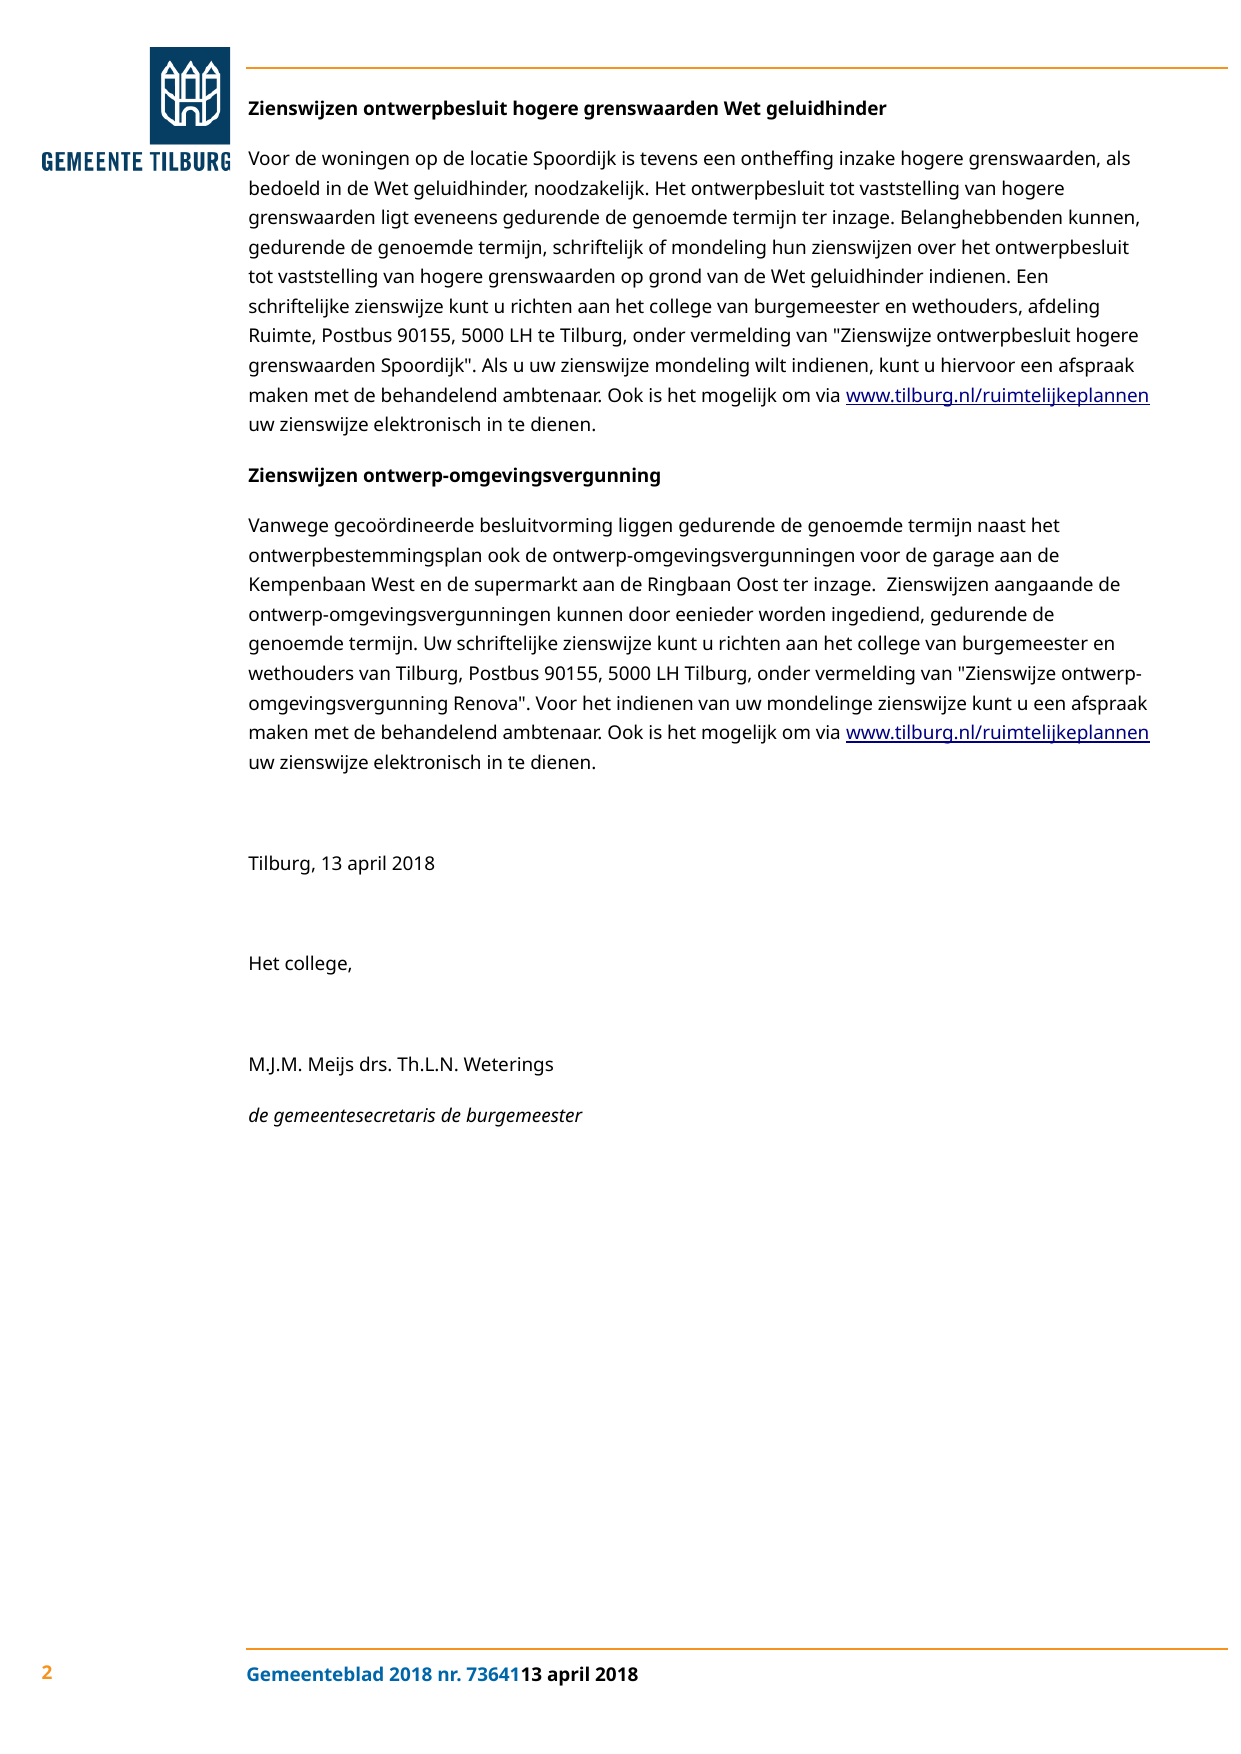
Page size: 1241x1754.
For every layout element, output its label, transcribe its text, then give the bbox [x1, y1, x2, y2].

text Het college, [248, 951, 1152, 976]
text Tilburg, 13 april 2018 [248, 850, 1152, 876]
text Zienswijzen ontwerpbesluit hogere grenswaarden Wet geluidhinder [248, 95, 1152, 121]
text de gemeentesecretaris de burgemeester [248, 1102, 1152, 1128]
picture [41, 47, 231, 172]
text Voor de woningen op de locatie Spoordijk is tevens een ontheffing inzake hogere grenswaarden, als bedoeld in de Wet geluidhinder, noodzakelijk. Het ontwerpbesluit tot vaststelling van hogere grenswaarden ligt eveneens gedurende de genoemde termijn ter inzage. Belanghebbenden kunnen, gedurende de genoemde termijn, schriftelijk of mondeling hun zienswijzen over het ontwerpbesluit tot vaststelling van hogere grenswaarden op grond van de Wet geluidhinder indienen. Een schriftelijke zienswijze kunt u richten aan het college van burgemeester en wethouders, afdeling Ruimte, Postbus 90155, 5000 LH te Tilburg, onder vermelding van "Zienswijze ontwerpbesluit hogere grenswaarden Spoordijk". Als u uw zienswijze mondeling wilt indienen, kunt u hiervoor een afspraak maken met de behandelend ambtenaar. Ook is het mogelijk om via www.tilburg.nl/ruimtelijkeplannen uw zienswijze elektronisch in te dienen. [248, 145, 1152, 437]
text Vanwege gecoördineerde besluitvorming liggen gedurende de genoemde termijn naast het ontwerpbestemmingsplan ook de ontwerp-omgevingsvergunningen voor de garage aan de Kempenbaan West en de supermarkt aan de Ringbaan Oost ter inzage. Zienswijzen aangaande de ontwerp-omgevingsvergunningen kunnen door eenieder worden ingediend, gedurende de genoemde termijn. Uw schriftelijke zienswijze kunt u richten aan het college van burgemeester en wethouders van Tilburg, Postbus 90155, 5000 LH Tilburg, onder vermelding van "Zienswijze ontwerp-omgevingsvergunning Renova". Voor het indienen van uw mondelinge zienswijze kunt u een afspraak maken met de behandelend ambtenaar. Ook is het mogelijk om via www.tilburg.nl/ruimtelijkeplannen uw zienswijze elektronisch in te dienen. [248, 512, 1152, 775]
text M.J.M. Meijs drs. Th.L.N. Weterings [248, 1051, 1152, 1077]
text Zienswijzen ontwerp-omgevingsvergunning [248, 462, 1152, 488]
